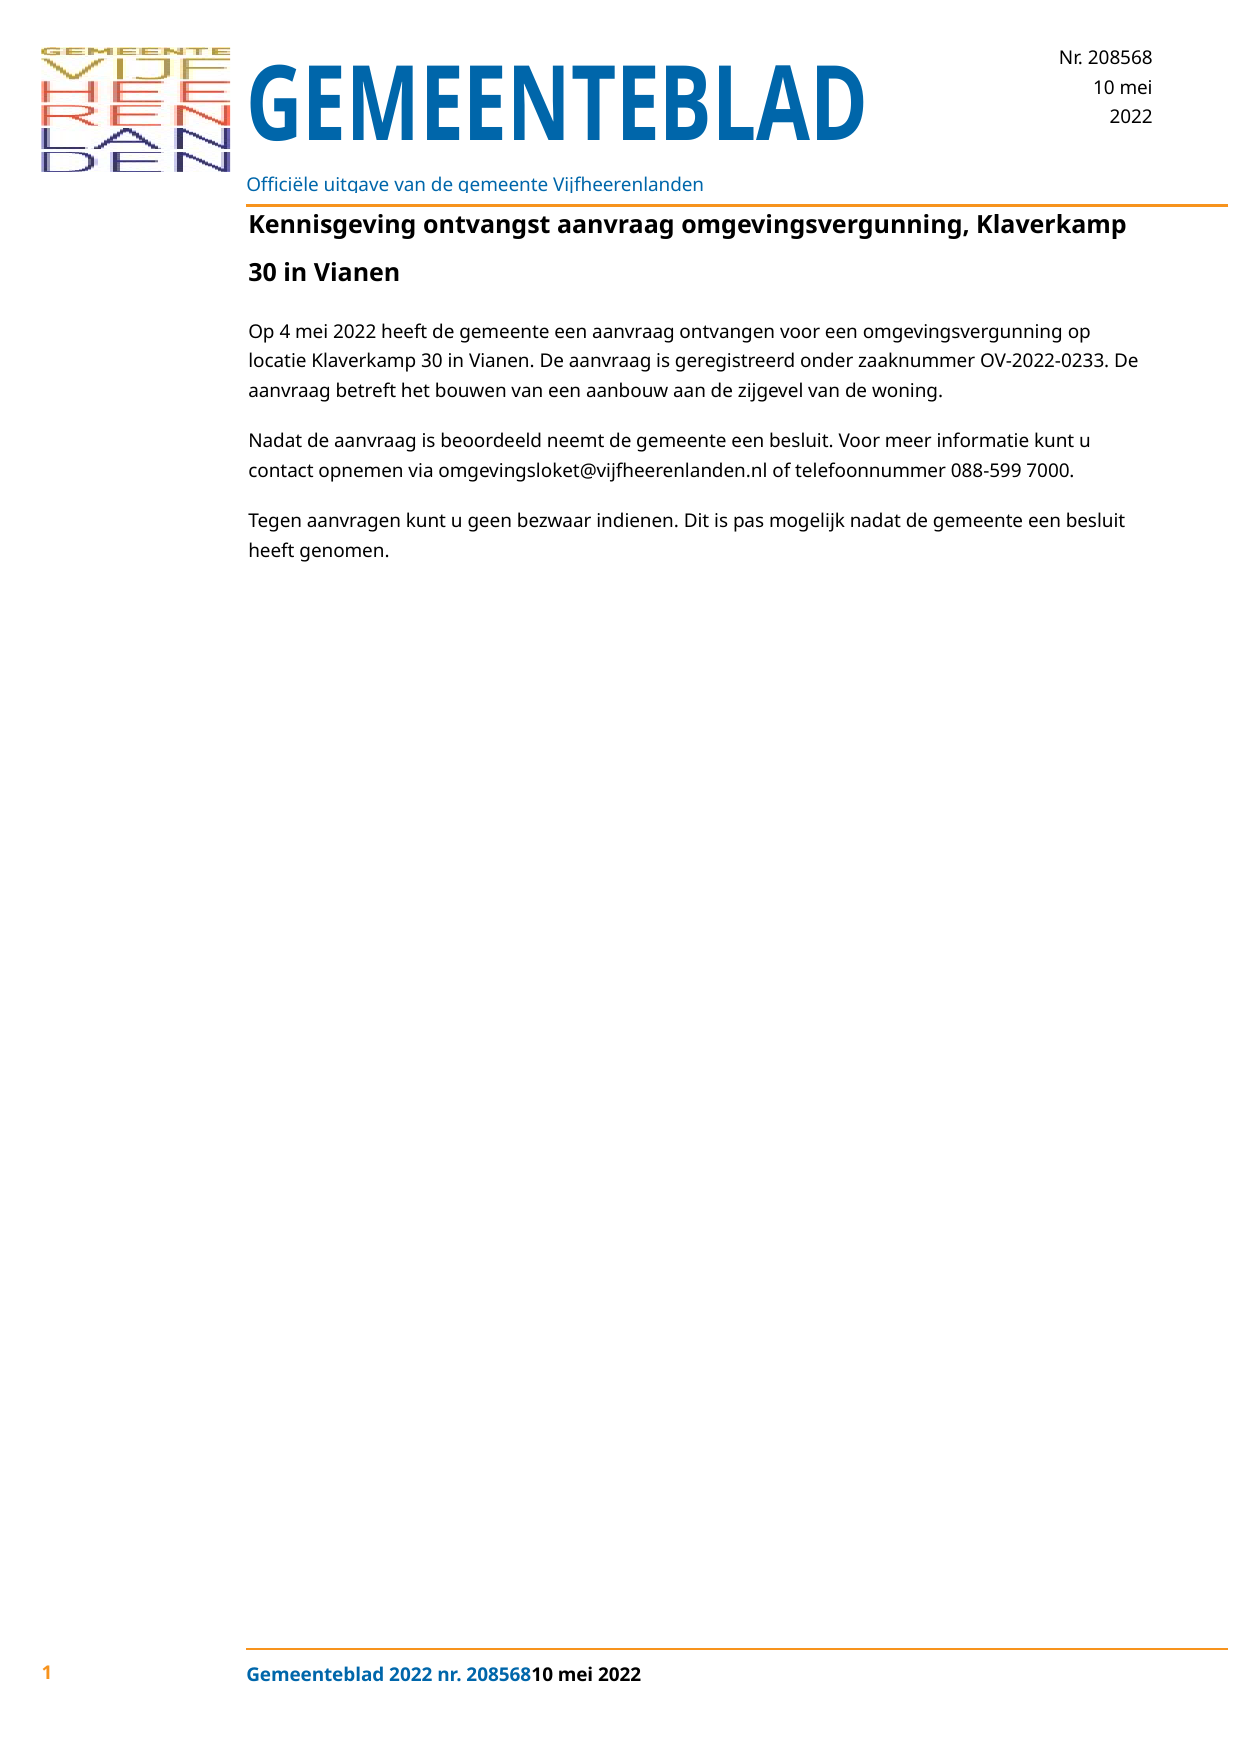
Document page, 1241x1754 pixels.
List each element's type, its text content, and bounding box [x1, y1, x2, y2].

text Nadat de aanvraag is beoordeeld neemt de gemeente een besluit. Voor meer informatie kunt u contact opnemen via omgevingsloket@vijfheerenlanden.nl of telefoonnummer 088-599 7000. [248, 427, 1152, 483]
text Kennisgeving ontvangst aanvraag omgevingsvergunning, Klaverkamp 30 in Vianen [248, 207, 1152, 288]
text Op 4 mei 2022 heeft de gemeente een aanvraag ontvangen voor een omgevingsvergunning op locatie Klaverkamp 30 in Vianen. De aanvraag is geregistreerd onder zaaknummer OV-2022-0233. De aanvraag betreft het bouwen van een aanbouw aan de zijgevel van de woning. [248, 318, 1152, 403]
text Tegen aanvragen kunt u geen bezwaar indienen. Dit is pas mogelijk nadat de gemeente een besluit heeft genomen. [248, 507, 1152, 563]
picture [41, 47, 231, 172]
